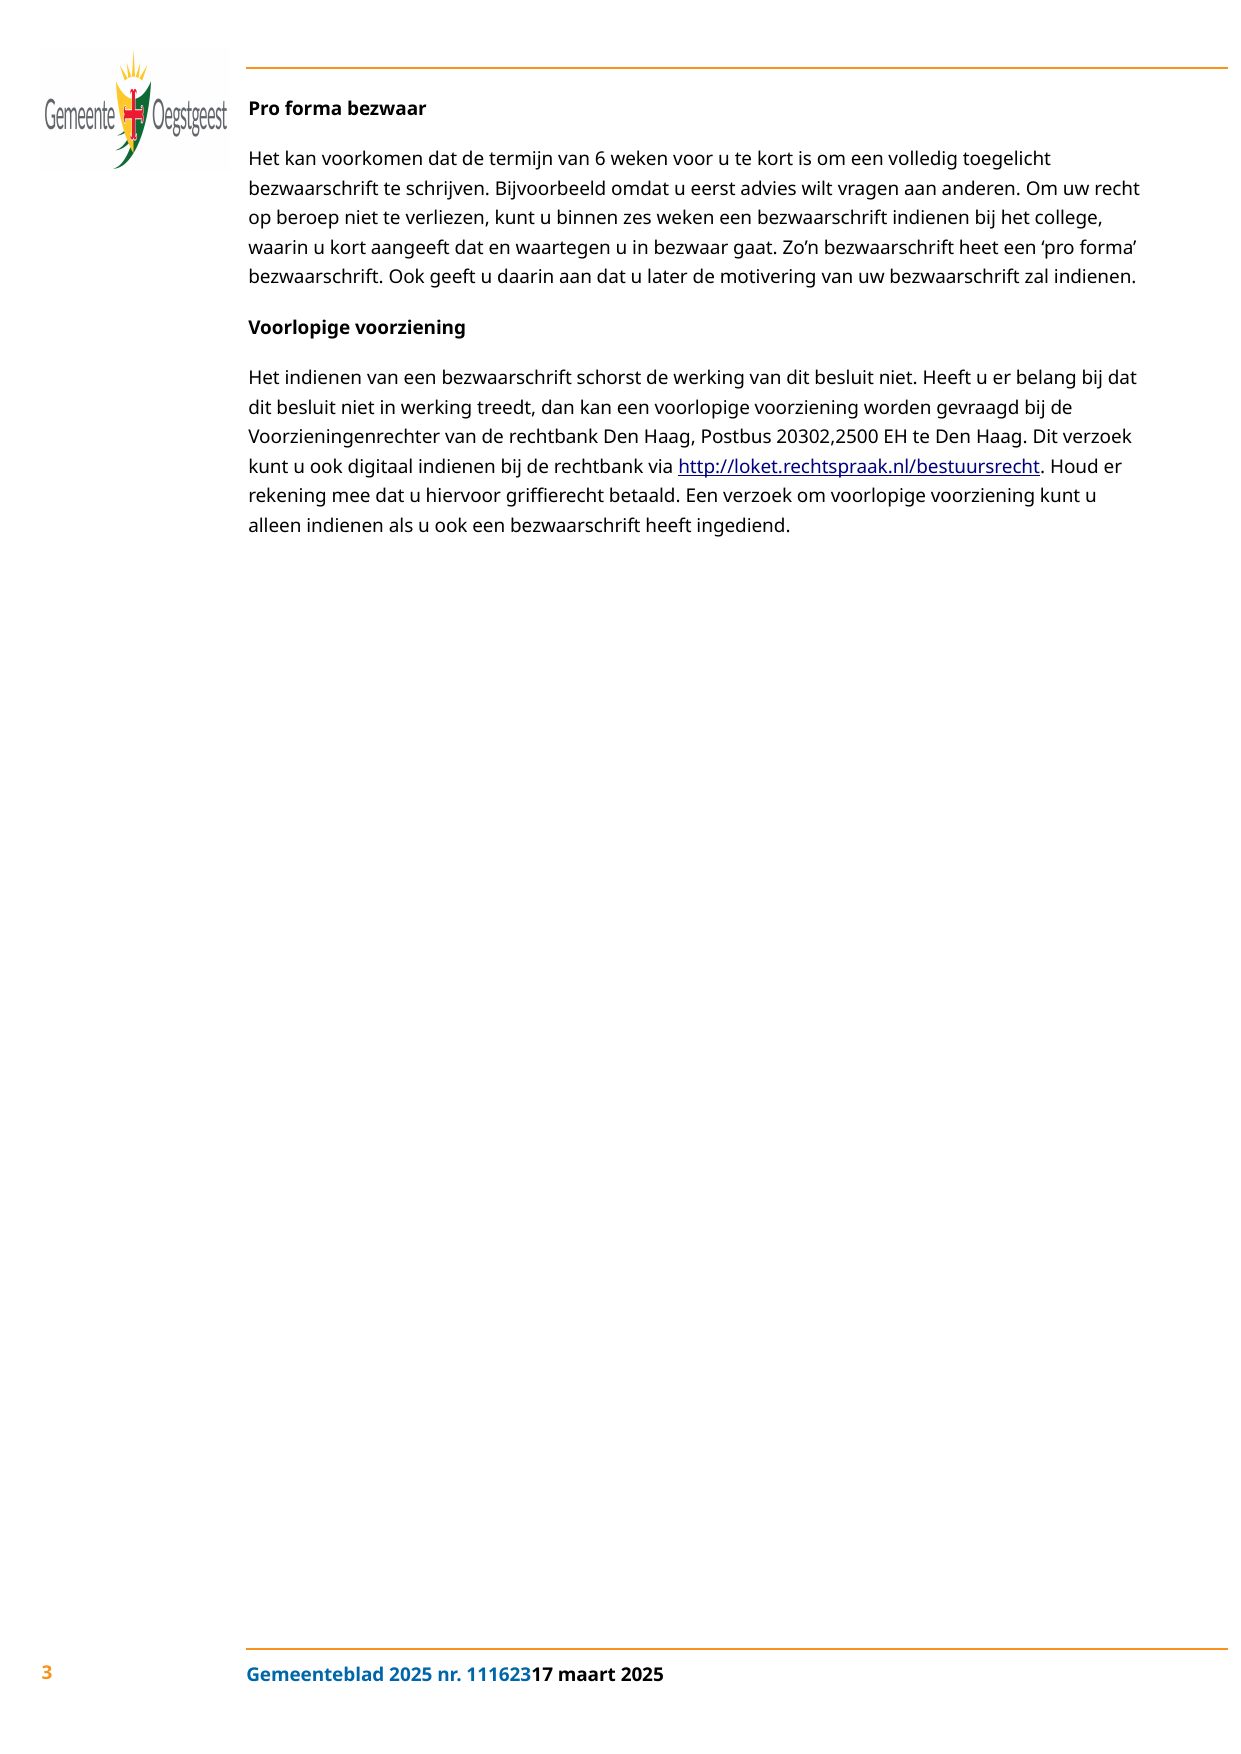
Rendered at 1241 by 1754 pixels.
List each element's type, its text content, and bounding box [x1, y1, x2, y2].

text Het kan voorkomen dat de termijn van 6 weken voor u te kort is om een volledig toegelicht bezwaarschrift te schrijven. Bijvoorbeeld omdat u eerst advies wilt vragen aan anderen. Om uw recht op beroep niet te verliezen, kunt u binnen zes weken een bezwaarschrift indienen bij het college, waarin u kort aangeeft dat en waartegen u in bezwaar gaat. Zo’n bezwaarschrift heet een ‘pro forma’ bezwaarschrift. Ook geeft u daarin aan dat u later de motivering van uw bezwaarschrift zal indienen. [248, 145, 1152, 289]
picture [41, 47, 231, 172]
text Pro forma bezwaar [248, 95, 1152, 121]
text Voorlopige voorziening [248, 314, 1152, 340]
text Het indienen van een bezwaarschrift schorst de werking van dit besluit niet. Heeft u er belang bij dat dit besluit niet in werking treedt, dan kan een voorlopige voorziening worden gevraagd bij de Voorzieningenrechter van de rechtbank Den Haag, Postbus 20302,2500 EH te Den Haag. Dit verzoek kunt u ook digitaal indienen bij de rechtbank via http://loket.rechtspraak.nl/bestuursrecht. Houd er rekening mee dat u hiervoor griffierecht betaald. Een verzoek om voorlopige voorziening kunt u alleen indienen als u ook een bezwaarschrift heeft ingediend. [248, 364, 1152, 538]
